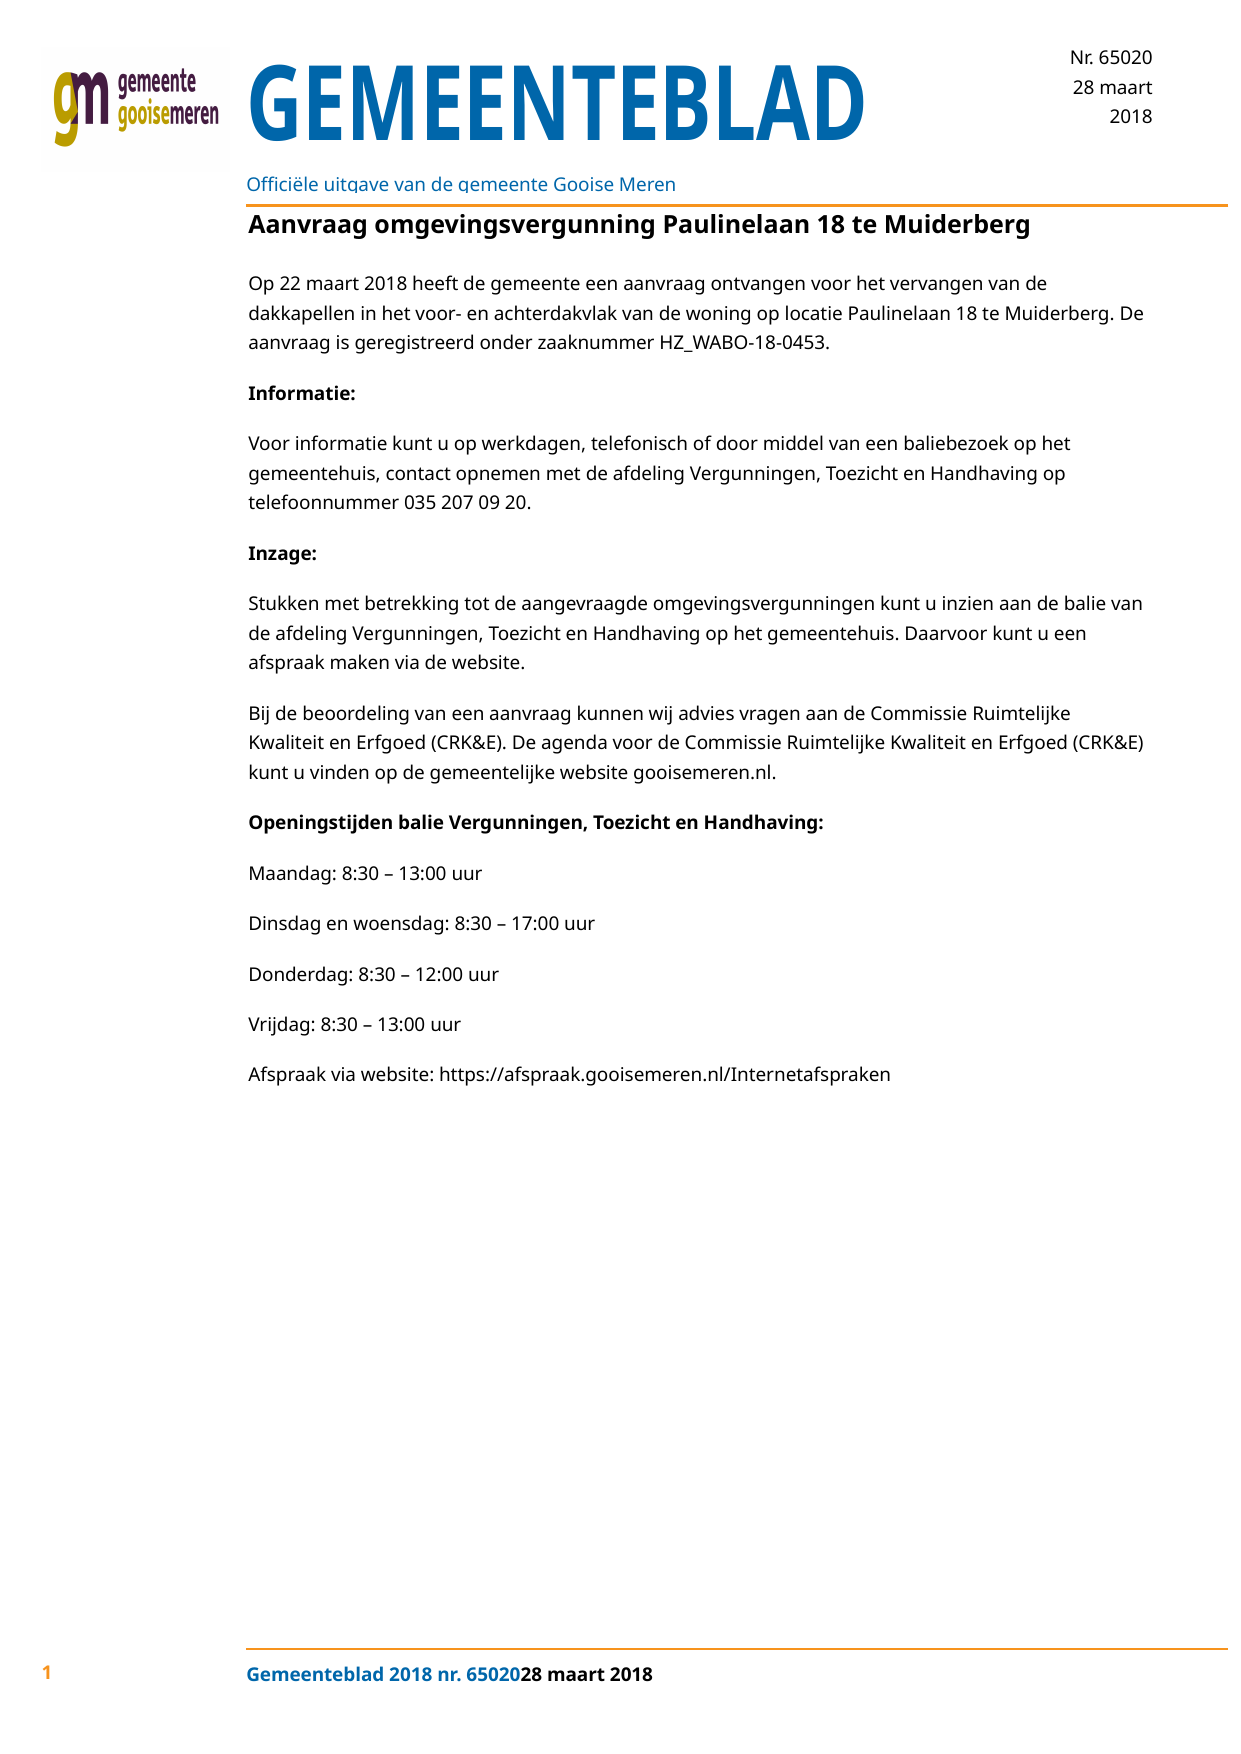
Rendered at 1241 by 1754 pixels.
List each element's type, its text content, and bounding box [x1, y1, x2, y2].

text Dinsdag en woensdag: 8:30 – 17:00 uur [248, 910, 1152, 936]
text Maandag: 8:30 – 13:00 uur [248, 860, 1152, 886]
text Afspraak via website: https://afspraak.gooisemeren.nl/Internetafspraken [248, 1062, 1152, 1087]
text Bij de beoordeling van een aanvraag kunnen wij advies vragen aan de Commissie Ruimtelijke Kwaliteit en Erfgoed (CRK&E). De agenda voor de Commissie Ruimtelijke Kwaliteit en Erfgoed (CRK&E) kunt u vinden op de gemeentelijke website gooisemeren.nl. [248, 700, 1152, 785]
text Inzage: [248, 540, 1152, 566]
text Donderdag: 8:30 – 12:00 uur [248, 961, 1152, 986]
text Voor informatie kunt u op werkdagen, telefonisch of door middel van een baliebezoek op het gemeentehuis, contact opnemen met de afdeling Vergunningen, Toezicht en Handhaving op telefoonnummer 035 207 09 20. [248, 430, 1152, 515]
text Aanvraag omgevingsvergunning Paulinelaan 18 te Muiderberg [248, 207, 1152, 241]
text Informatie: [248, 380, 1152, 406]
text Stukken met betrekking tot de aangevraagde omgevingsvergunningen kunt u inzien aan de balie van de afdeling Vergunningen, Toezicht en Handhaving op het gemeentehuis. Daarvoor kunt u een afspraak maken via de website. [248, 590, 1152, 675]
text Op 22 maart 2018 heeft de gemeente een aanvraag ontvangen voor het vervangen van de dakkapellen in het voor- en achterdakvlak van de woning op locatie Paulinelaan 18 te Muiderberg. De aanvraag is geregistreerd onder zaaknummer HZ_WABO-18-0453. [248, 270, 1152, 355]
text Openingstijden balie Vergunningen, Toezicht en Handhaving: [248, 809, 1152, 835]
text Vrijdag: 8:30 – 13:00 uur [248, 1011, 1152, 1037]
picture [41, 47, 231, 172]
